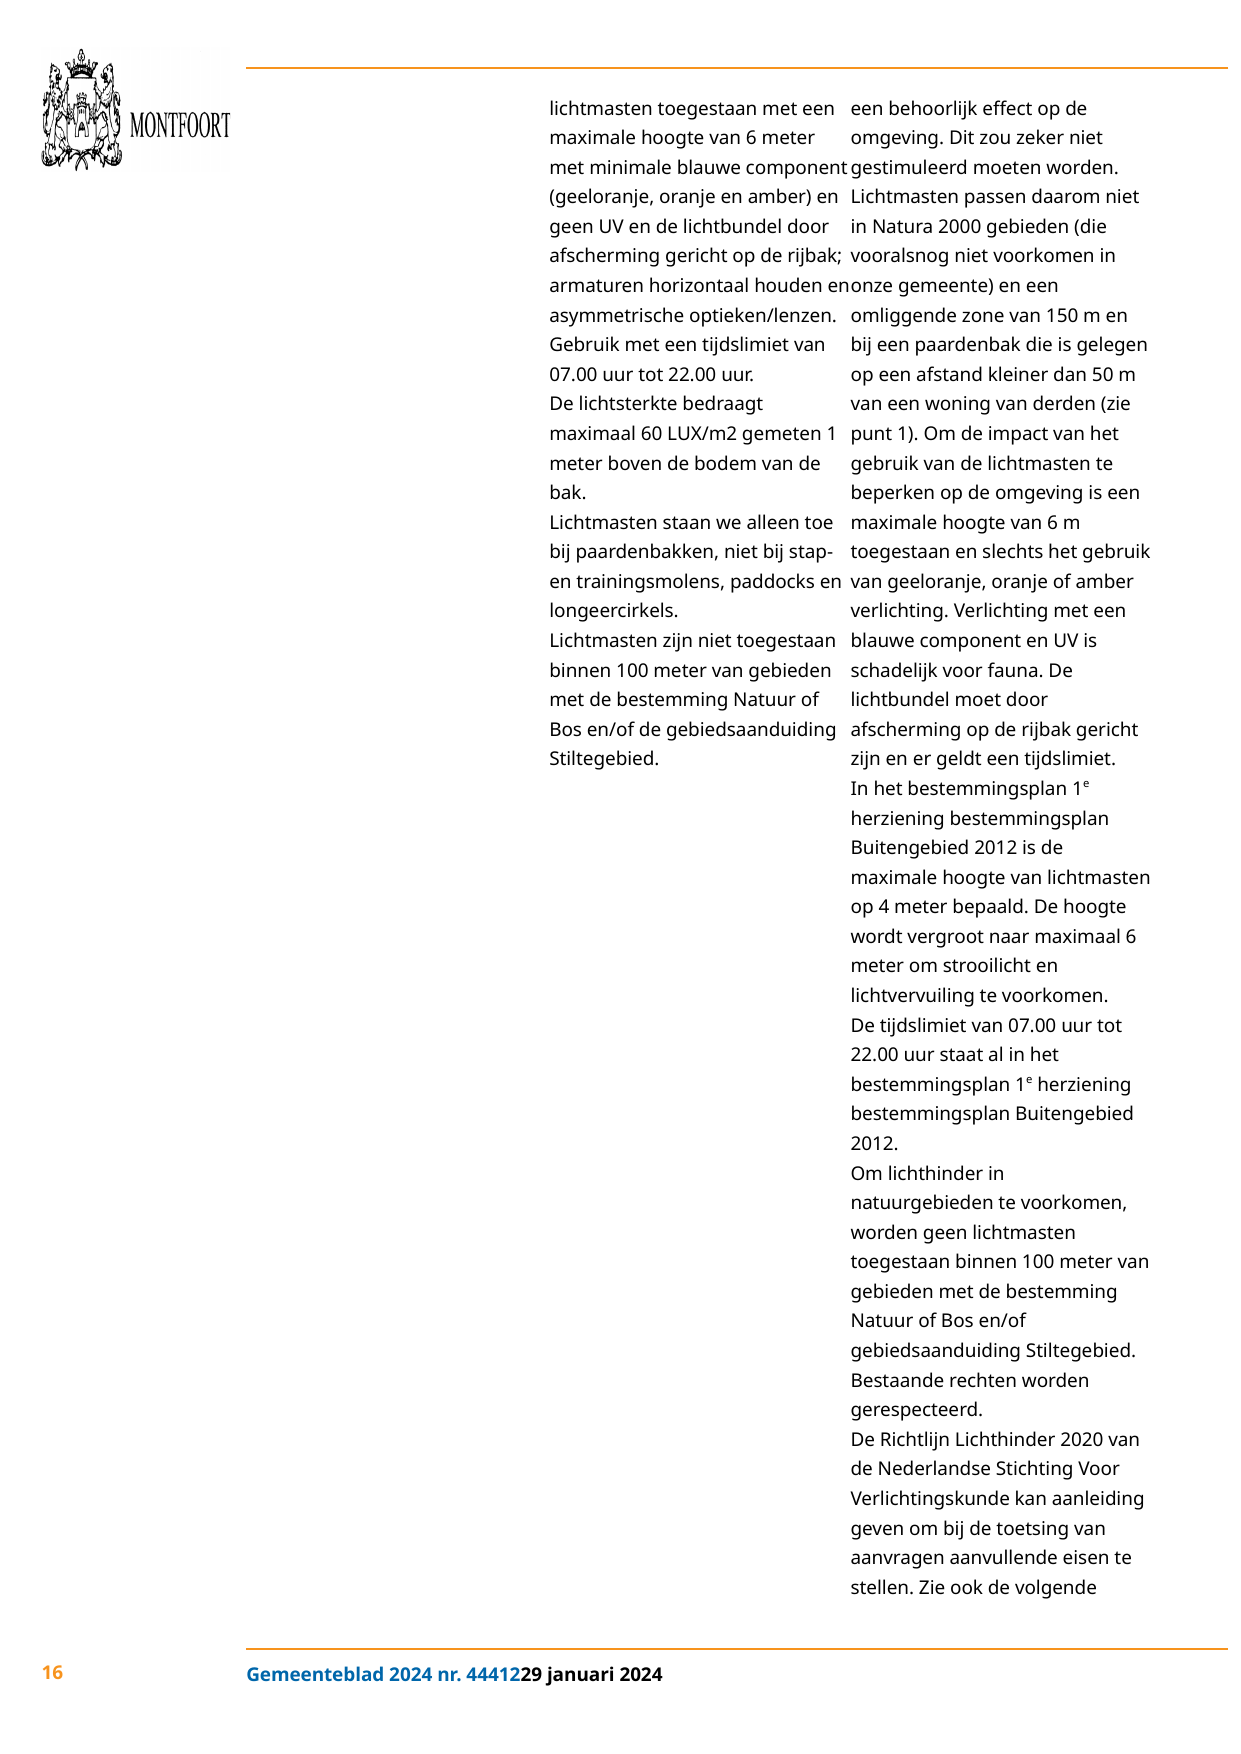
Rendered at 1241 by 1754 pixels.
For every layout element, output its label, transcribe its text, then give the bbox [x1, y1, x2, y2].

table_cell lichtmasten toegestaan met een maximale hoogte van 6 meter met minimale blauwe component (geeloranje, oranje en amber) en geen UV en de lichtbundel door afscherming gericht op de rijbak; armaturen horizontaal houden en asymmetrische optieken/lenzen. Gebruik met een tijdslimiet van 07.00 uur tot 22.00 uur. De lichtsterkte bedraagt maximaal 60 LUX/m2 gemeten 1 meter boven de bodem van de bak. Lichtmasten staan we alleen toe bij paardenbakken, niet bij stap- en trainingsmolens, paddocks en longeercirkels. Lichtmasten zijn niet toegestaan binnen 100 meter van gebieden met de bestemming Natuur of Bos en/of de gebiedsaanduiding Stiltegebied. [549, 95, 850, 1600]
table_cell een behoorlijk effect op de omgeving. Dit zou zeker niet gestimuleerd moeten worden. Lichtmasten passen daarom niet in Natura 2000 gebieden (die vooralsnog niet voorkomen in onze gemeente) en een omliggende zone van 150 m en bij een paardenbak die is gelegen op een afstand kleiner dan 50 m van een woning van derden (zie punt 1). Om de impact van het gebruik van de lichtmasten te beperken op de omgeving is een maximale hoogte van 6 m toegestaan en slechts het gebruik van geeloranje, oranje of amber verlichting. Verlichting met een blauwe component en UV is schadelijk voor fauna. De lichtbundel moet door afscherming op de rijbak gericht zijn en er geldt een tijdslimiet. In het bestemmingsplan 1e herziening bestemmingsplan Buitengebied 2012 is de maximale hoogte van lichtmasten op 4 meter bepaald. De hoogte wordt vergroot naar maximaal 6 meter om strooilicht en lichtvervuiling te voorkomen. De tijdslimiet van 07.00 uur tot 22.00 uur staat al in het bestemmingsplan 1e herziening bestemmingsplan Buitengebied 2012. Om lichthinder in natuurgebieden te voorkomen, worden geen lichtmasten toegestaan binnen 100 meter van gebieden met de bestemming Natuur of Bos en/of gebiedsaanduiding Stiltegebied. Bestaande rechten worden gerespecteerd. De Richtlijn Lichthinder 2020 van de Nederlandse Stichting Voor Verlichtingskunde kan aanleiding geven om bij de toetsing van aanvragen aanvullende eisen te stellen. Zie ook de volgende [850, 95, 1152, 1600]
picture [41, 47, 231, 172]
table_cell [248, 95, 549, 1600]
